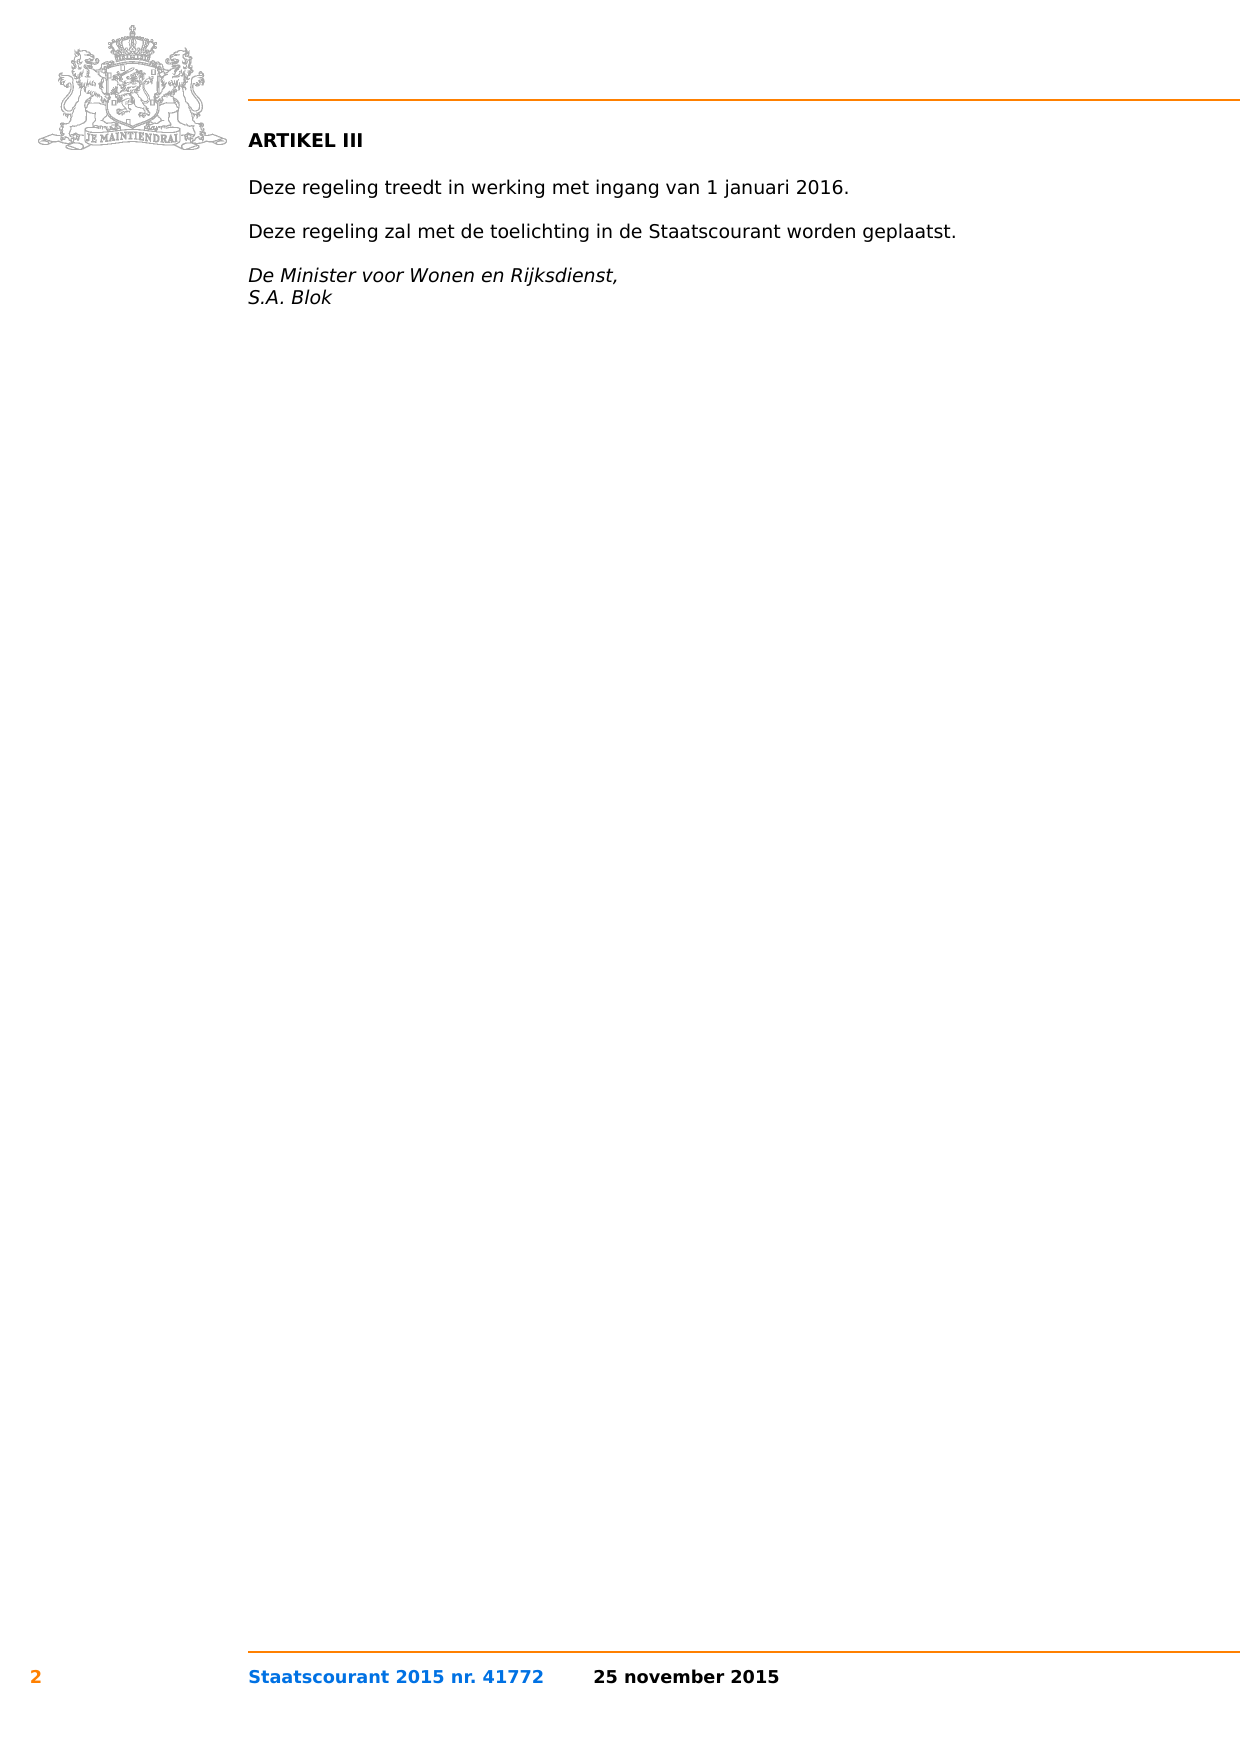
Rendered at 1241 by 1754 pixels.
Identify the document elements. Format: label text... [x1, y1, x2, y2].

text De Minister voor Wonen en Rijksdienst, S.A. Blok [248, 264, 1163, 308]
picture [38, 25, 227, 150]
text Deze regeling zal met de toelichting in de Staatscourant worden geplaatst. [248, 221, 1163, 243]
subtitle ARTIKEL III [248, 130, 1163, 152]
text Deze regeling treedt in werking met ingang van 1 januari 2016. [248, 177, 1163, 199]
